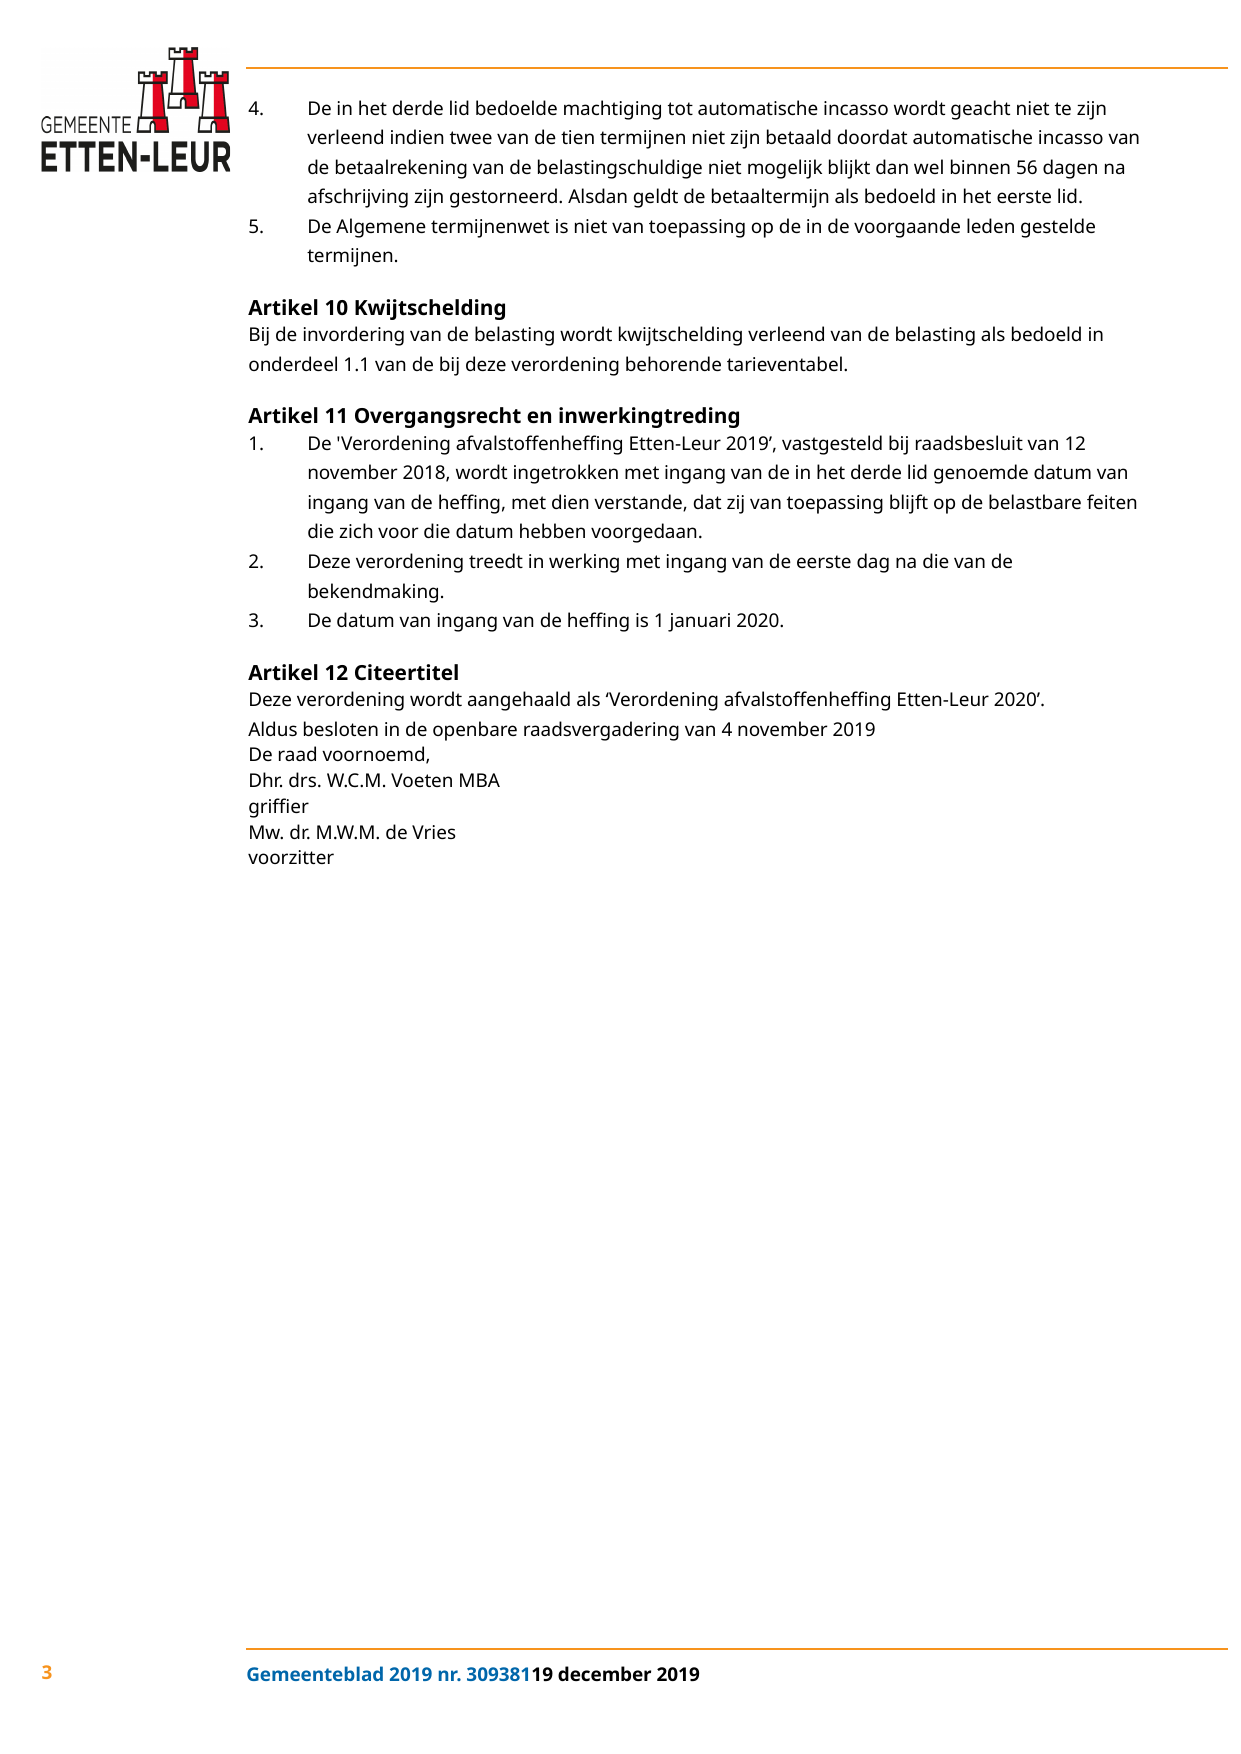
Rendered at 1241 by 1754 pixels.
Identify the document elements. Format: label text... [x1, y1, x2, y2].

list De 'Verordening afvalstoffenheffing Etten-Leur 2019’, vastgesteld bij raadsbesluit van 12 november 2018, wordt ingetrokken met ingang van de in het derde lid genoemde datum van ingang van de heffing, met dien verstande, dat zij van toepassing blijft op de belastbare feiten die zich voor die datum hebben voorgedaan. [248, 430, 1152, 544]
text Deze verordening wordt aangehaald als ‘Verordening afvalstoffenheffing Etten-Leur 2020’. [248, 686, 1152, 712]
text Artikel 12 Citeertitel [248, 658, 1152, 686]
text voorzitter [248, 844, 1152, 870]
text Mw. dr. M.W.M. de Vries [248, 819, 1152, 844]
text Artikel 11 Overgangsrecht en inwerkingtreding [248, 402, 1152, 430]
text Bij de invordering van de belasting wordt kwijtschelding verleend van de belasting als bedoeld in onderdeel 1.1 van de bij deze verordening behorende tarieventabel. [248, 322, 1152, 377]
text De raad voornoemd, [248, 742, 1152, 767]
list De in het derde lid bedoelde machtiging tot automatische incasso wordt geacht niet te zijn verleend indien twee van de tien termijnen niet zijn betaald doordat automatische incasso van de betaalrekening van de belastingschuldige niet mogelijk blijkt dan wel binnen 56 dagen na afschrijving zijn gestorneerd. Alsdan geldt de betaaltermijn als bedoeld in het eerste lid. [248, 95, 1152, 209]
text Aldus besloten in de openbare raadsvergadering van 4 november 2019 [248, 716, 1152, 742]
text Dhr. drs. W.C.M. Voeten MBA [248, 767, 1152, 793]
list De datum van ingang van de heffing is 1 januari 2020. [248, 607, 1152, 633]
text Artikel 10 Kwijtschelding [248, 293, 1152, 322]
text griffier [248, 793, 1152, 819]
picture [41, 47, 231, 172]
list Deze verordening treedt in werking met ingang van de eerste dag na die van de bekendmaking. [248, 548, 1152, 604]
list De Algemene termijnenwet is niet van toepassing op de in de voorgaande leden gestelde termijnen. [248, 213, 1152, 268]
